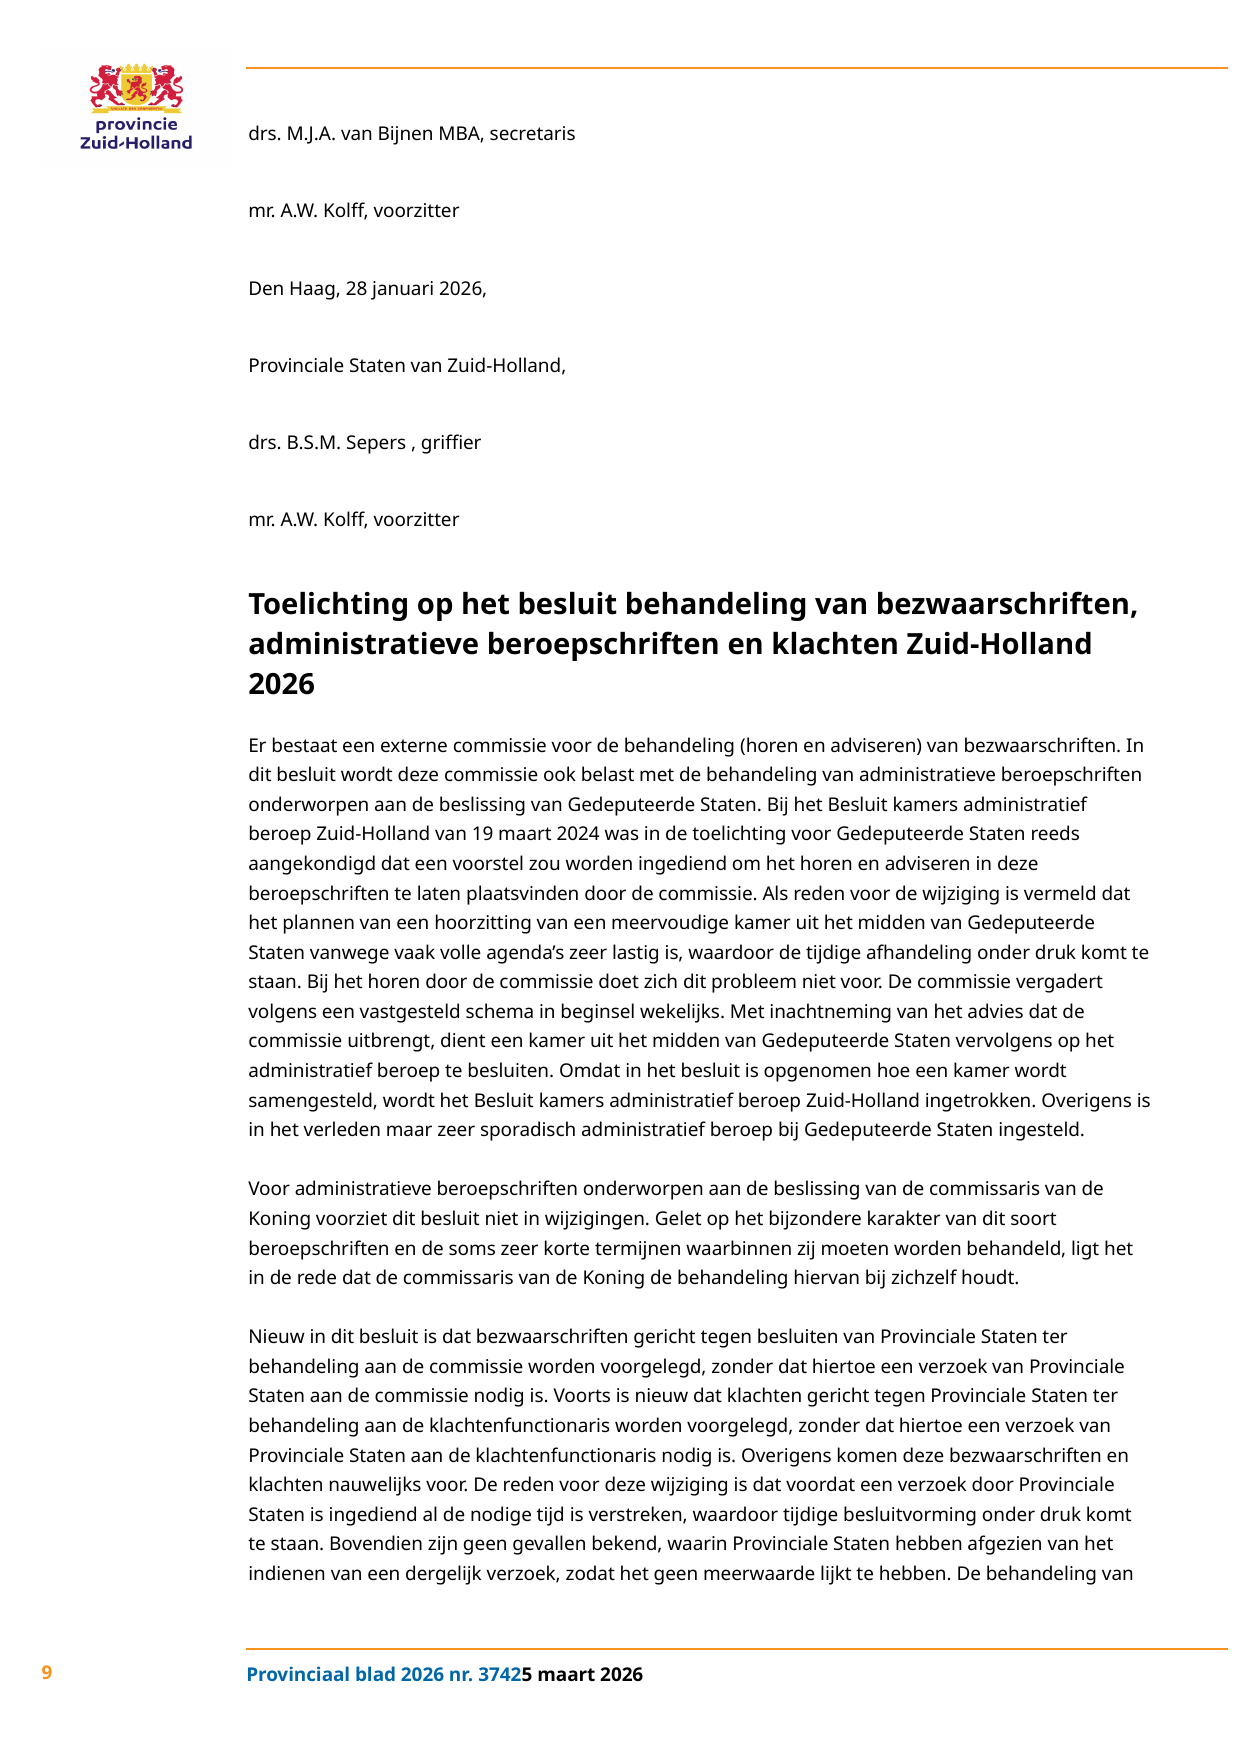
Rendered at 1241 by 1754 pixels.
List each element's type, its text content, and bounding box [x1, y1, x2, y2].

picture [41, 47, 231, 172]
text mr. A.W. Kolff, voorzitter [248, 198, 1152, 223]
text Toelichting op het besluit behandeling van bezwaarschriften, administratieve beroepschriften en klachten Zuid-Holland 2026 [248, 584, 1152, 703]
text Den Haag, 28 januari 2026, [248, 275, 1152, 301]
text Provinciale Staten van Zuid-Holland, [248, 352, 1152, 378]
text Er bestaat een externe commissie voor de behandeling (horen en adviseren) van bezwaarschriften. In dit besluit wordt deze commissie ook belast met de behandeling van administratieve beroepschriften onderworpen aan de beslissing van Gedeputeerde Staten. Bij het Besluit kamers administratief beroep Zuid-Holland van 19 maart 2024 was in de toelichting voor Gedeputeerde Staten reeds aangekondigd dat een voorstel zou worden ingediend om het horen en adviseren in deze beroepschriften te laten plaatsvinden door de commissie. Als reden voor de wijziging is vermeld dat het plannen van een hoorzitting van een meervoudige kamer uit het midden van Gedeputeerde Staten vanwege vaak volle agenda’s zeer lastig is, waardoor de tijdige afhandeling onder druk komt te staan. Bij het horen door de commissie doet zich dit probleem niet voor. De commissie vergadert volgens een vastgesteld schema in beginsel wekelijks. Met inachtneming van het advies dat de commissie uitbrengt, dient een kamer uit het midden van Gedeputeerde Staten vervolgens op het administratief beroep te besluiten. Omdat in het besluit is opgenomen hoe een kamer wordt samengesteld, wordt het Besluit kamers administratief beroep Zuid-Holland ingetrokken. Overigens is in het verleden maar zeer sporadisch administratief beroep bij Gedeputeerde Staten ingesteld. [248, 732, 1152, 1142]
text Voor administratieve beroepschriften onderworpen aan de beslissing van de commissaris van de Koning voorziet dit besluit niet in wijzigingen. Gelet op het bijzondere karakter van dit soort beroepschriften en de soms zeer korte termijnen waarbinnen zij moeten worden behandeld, ligt het in de rede dat de commissaris van de Koning de behandeling hiervan bij zichzelf houdt. [248, 1176, 1152, 1290]
text Nieuw in dit besluit is dat bezwaarschriften gericht tegen besluiten van Provinciale Staten ter behandeling aan de commissie worden voorgelegd, zonder dat hiertoe een verzoek van Provinciale Staten aan de commissie nodig is. Voorts is nieuw dat klachten gericht tegen Provinciale Staten ter behandeling aan de klachtenfunctionaris worden voorgelegd, zonder dat hiertoe een verzoek van Provinciale Staten aan de klachtenfunctionaris nodig is. Overigens komen deze bezwaarschriften en klachten nauwelijks voor. De reden voor deze wijziging is dat voordat een verzoek door Provinciale Staten is ingediend al de nodige tijd is verstreken, waardoor tijdige besluitvorming onder druk komt te staan. Bovendien zijn geen gevallen bekend, waarin Provinciale Staten hebben afgezien van het indienen van een dergelijk verzoek, zodat het geen meerwaarde lijkt te hebben. De behandeling van [248, 1323, 1152, 1586]
text drs. B.S.M. Sepers , griffier [248, 429, 1152, 455]
text mr. A.W. Kolff, voorzitter [248, 506, 1152, 532]
text drs. M.J.A. van Bijnen MBA, secretaris [248, 121, 1152, 146]
